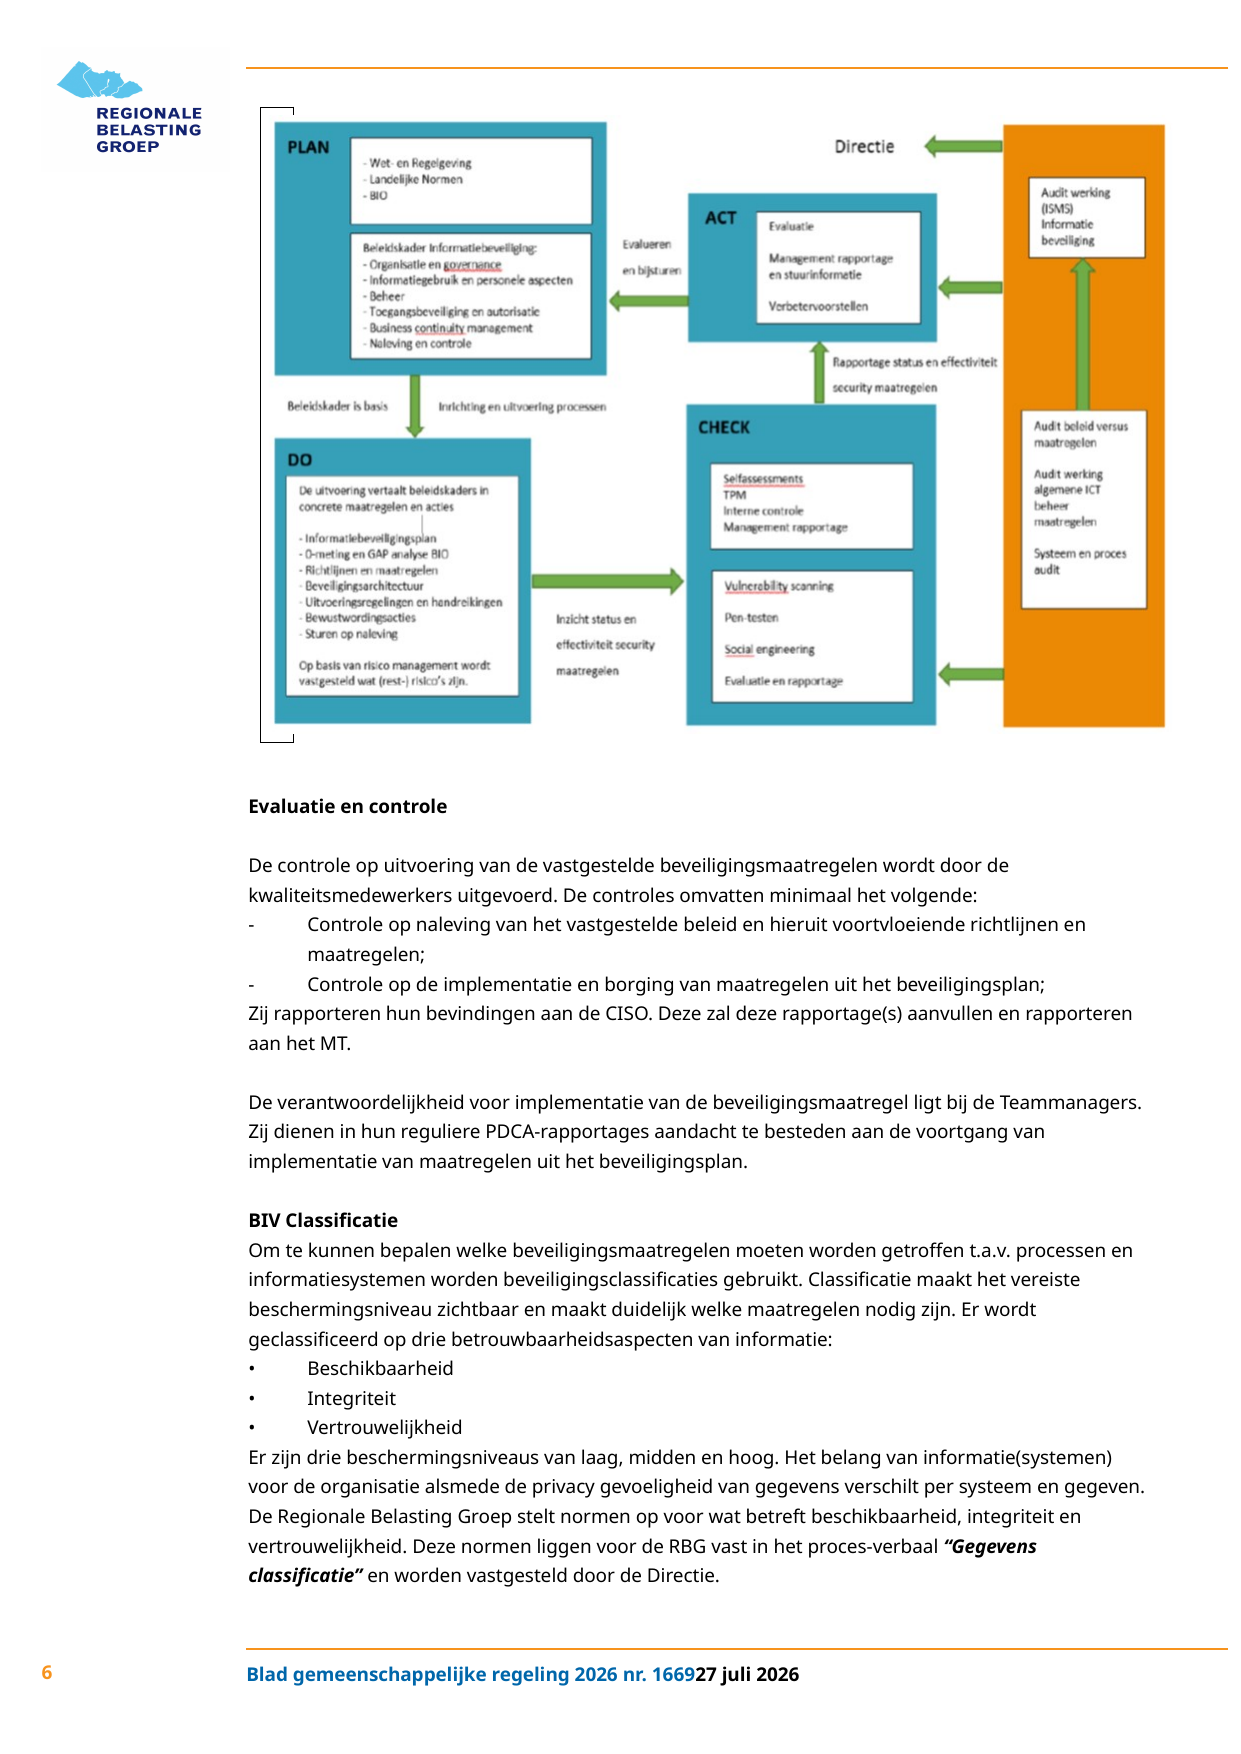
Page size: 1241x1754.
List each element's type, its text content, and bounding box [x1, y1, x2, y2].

list Vertrouwelijkheid [248, 1414, 1152, 1440]
text De controle op uitvoering van de vastgestelde beveiligingsmaatregelen wordt door de kwaliteitsmedewerkers uitgevoerd. De controles omvatten minimaal het volgende: [248, 852, 1152, 908]
list Beschikbaarheid [248, 1355, 1152, 1381]
text De verantwoordelijkheid voor implementatie van de beveiligingsmaatregel ligt bij de Teammanagers. Zij dienen in hun reguliere PDCA-rapportages aandacht te besteden aan de voortgang van implementatie van maatregelen uit het beveiligingsplan. [248, 1089, 1152, 1174]
text BIV Classificatie [248, 1207, 1152, 1233]
text Evaluatie en controle [248, 793, 1152, 819]
list Integriteit [248, 1385, 1152, 1411]
text Om te kunnen bepalen welke beveiligingsmaatregelen moeten worden getroffen t.a.v. processen en informatiesystemen worden beveiligingsclassificaties gebruikt. Classificatie maakt het vereiste beschermingsniveau zichtbaar en maakt duidelijk welke maatregelen nodig zijn. Er wordt geclassificeerd op drie betrouwbaarheidsaspecten van informatie: [248, 1237, 1152, 1351]
list Controle op naleving van het vastgestelde beleid en hieruit voortvloeiende richtlijnen en maatregelen; [248, 912, 1152, 967]
list Controle op de implementatie en borging van maatregelen uit het beveiligingsplan; [248, 971, 1152, 996]
text Zij rapporteren hun bevindingen aan de CISO. Deze zal deze rapportage(s) aanvullen en rapporteren aan het MT. [248, 1000, 1152, 1056]
picture [268, 115, 1173, 734]
text Er zijn drie beschermingsniveaus van laag, midden en hoog. Het belang van informatie(systemen) voor de organisatie alsmede de privacy gevoeligheid van gegevens verschilt per systeem en gegeven. De Regionale Belasting Groep stelt normen op voor wat betreft beschikbaarheid, integriteit en vertrouwelijkheid. Deze normen liggen voor de RBG vast in het proces-verbaal “Gegevens classificatie” en worden vastgesteld door de Directie. [248, 1444, 1152, 1588]
picture [41, 47, 231, 172]
